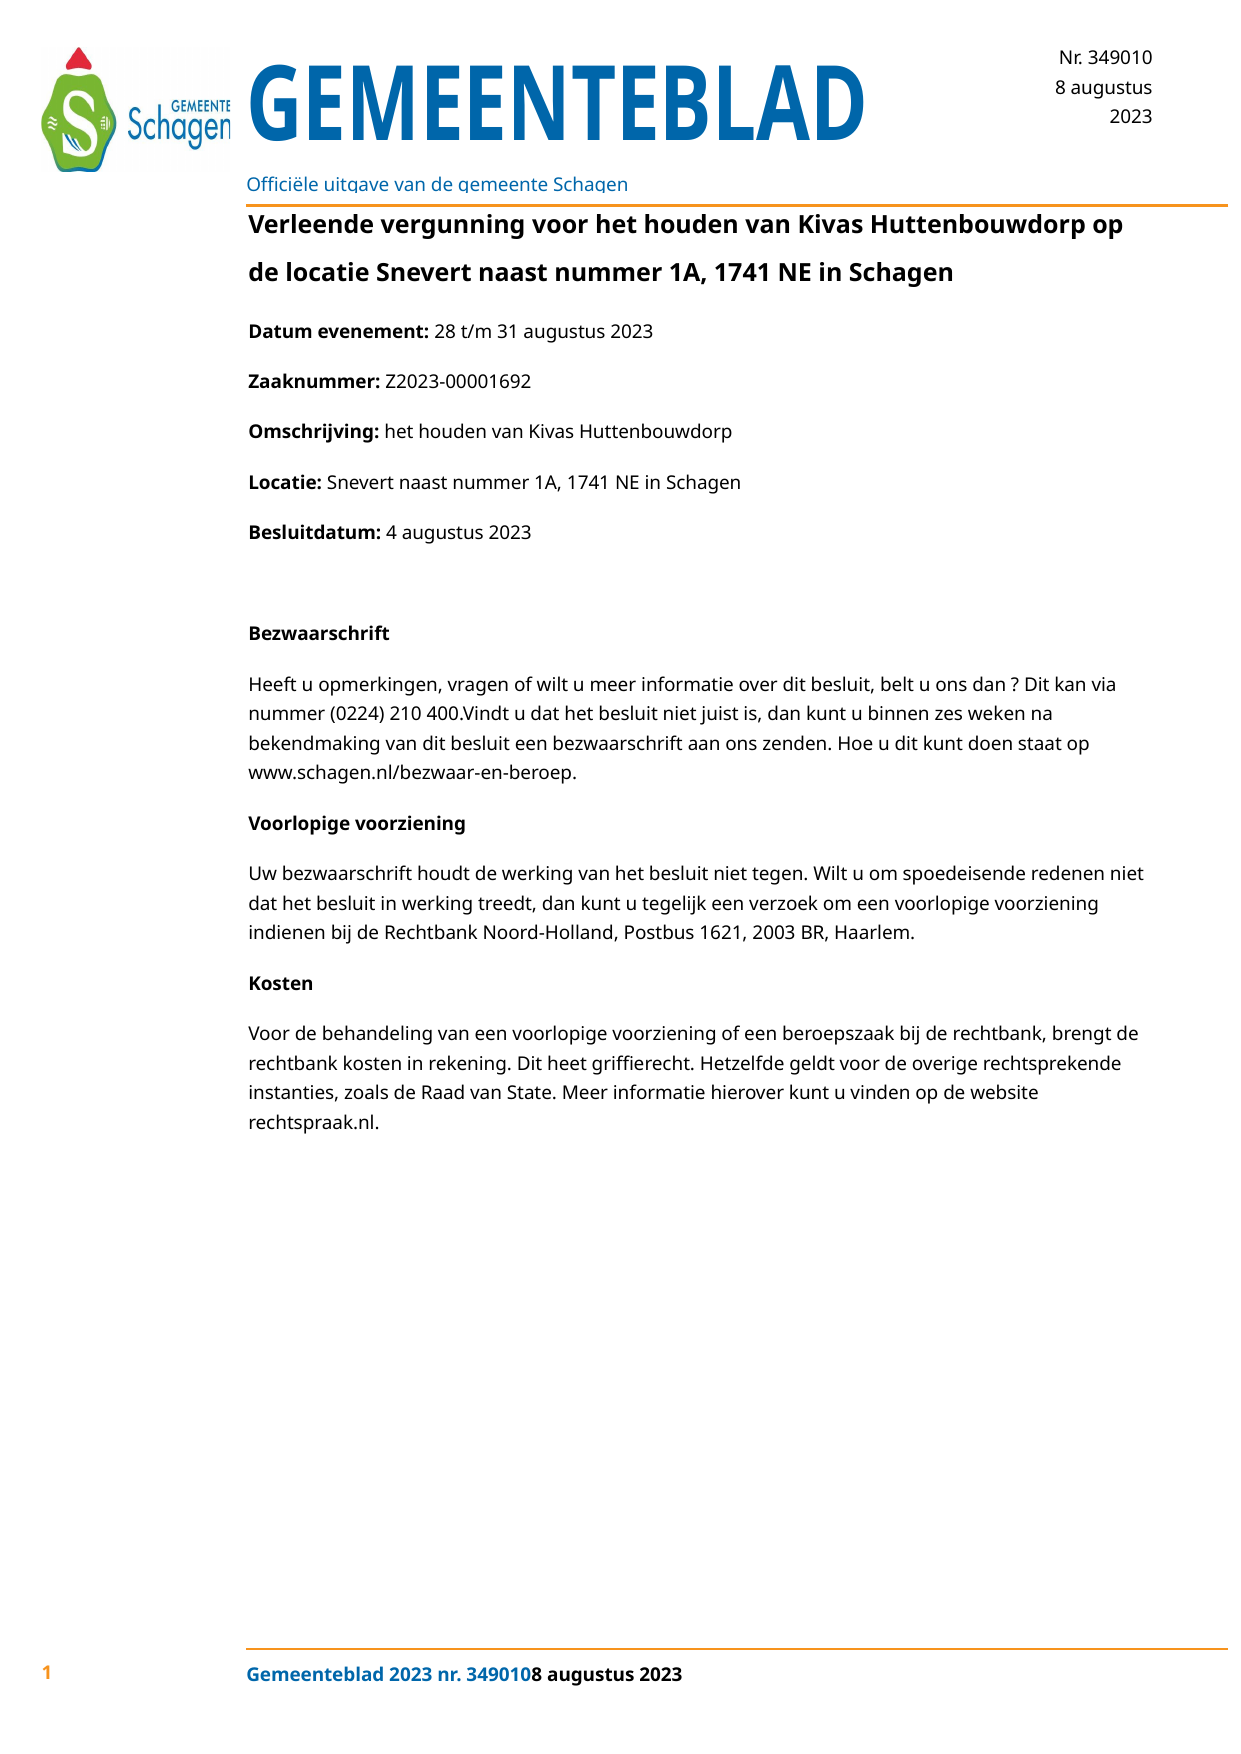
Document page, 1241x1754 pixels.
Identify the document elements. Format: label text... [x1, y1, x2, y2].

text Verleende vergunning voor het houden van Kivas Huttenbouwdorp op de locatie Snevert naast nummer 1A, 1741 NE in Schagen [248, 207, 1152, 288]
text Datum evenement: 28 t/m 31 augustus 2023 [248, 318, 1152, 344]
text Locatie: Snevert naast nummer 1A, 1741 NE in Schagen [248, 469, 1152, 495]
picture [41, 47, 231, 172]
text Bezwaarschrift [248, 620, 1152, 646]
text Besluitdatum: 4 augustus 2023 [248, 519, 1152, 545]
text Kosten [248, 970, 1152, 996]
text Zaaknummer: Z2023-00001692 [248, 368, 1152, 394]
text Uw bezwaarschrift houdt de werking van het besluit niet tegen. Wilt u om spoedeisende redenen niet dat het besluit in werking treedt, dan kunt u tegelijk een verzoek om een voorlopige voorziening indienen bij de Rechtbank Noord-Holland, Postbus 1621, 2003 BR, Haarlem. [248, 860, 1152, 945]
text Voorlopige voorziening [248, 810, 1152, 836]
text Omschrijving: het houden van Kivas Huttenbouwdorp [248, 419, 1152, 444]
text Heeft u opmerkingen, vragen of wilt u meer informatie over dit besluit, belt u ons dan ? Dit kan via nummer (0224) 210 400.Vindt u dat het besluit niet juist is, dan kunt u binnen zes weken na bekendmaking van dit besluit een bezwaarschrift aan ons zenden. Hoe u dit kunt doen staat op www.schagen.nl/bezwaar-en-beroep. [248, 671, 1152, 785]
text Voor de behandeling van een voorlopige voorziening of een beroepszaak bij de rechtbank, brengt de rechtbank kosten in rekening. Dit heet griffierecht. Hetzelfde geldt voor de overige rechtsprekende instanties, zoals de Raad van State. Meer informatie hierover kunt u vinden op de website rechtspraak.nl. [248, 1020, 1152, 1135]
